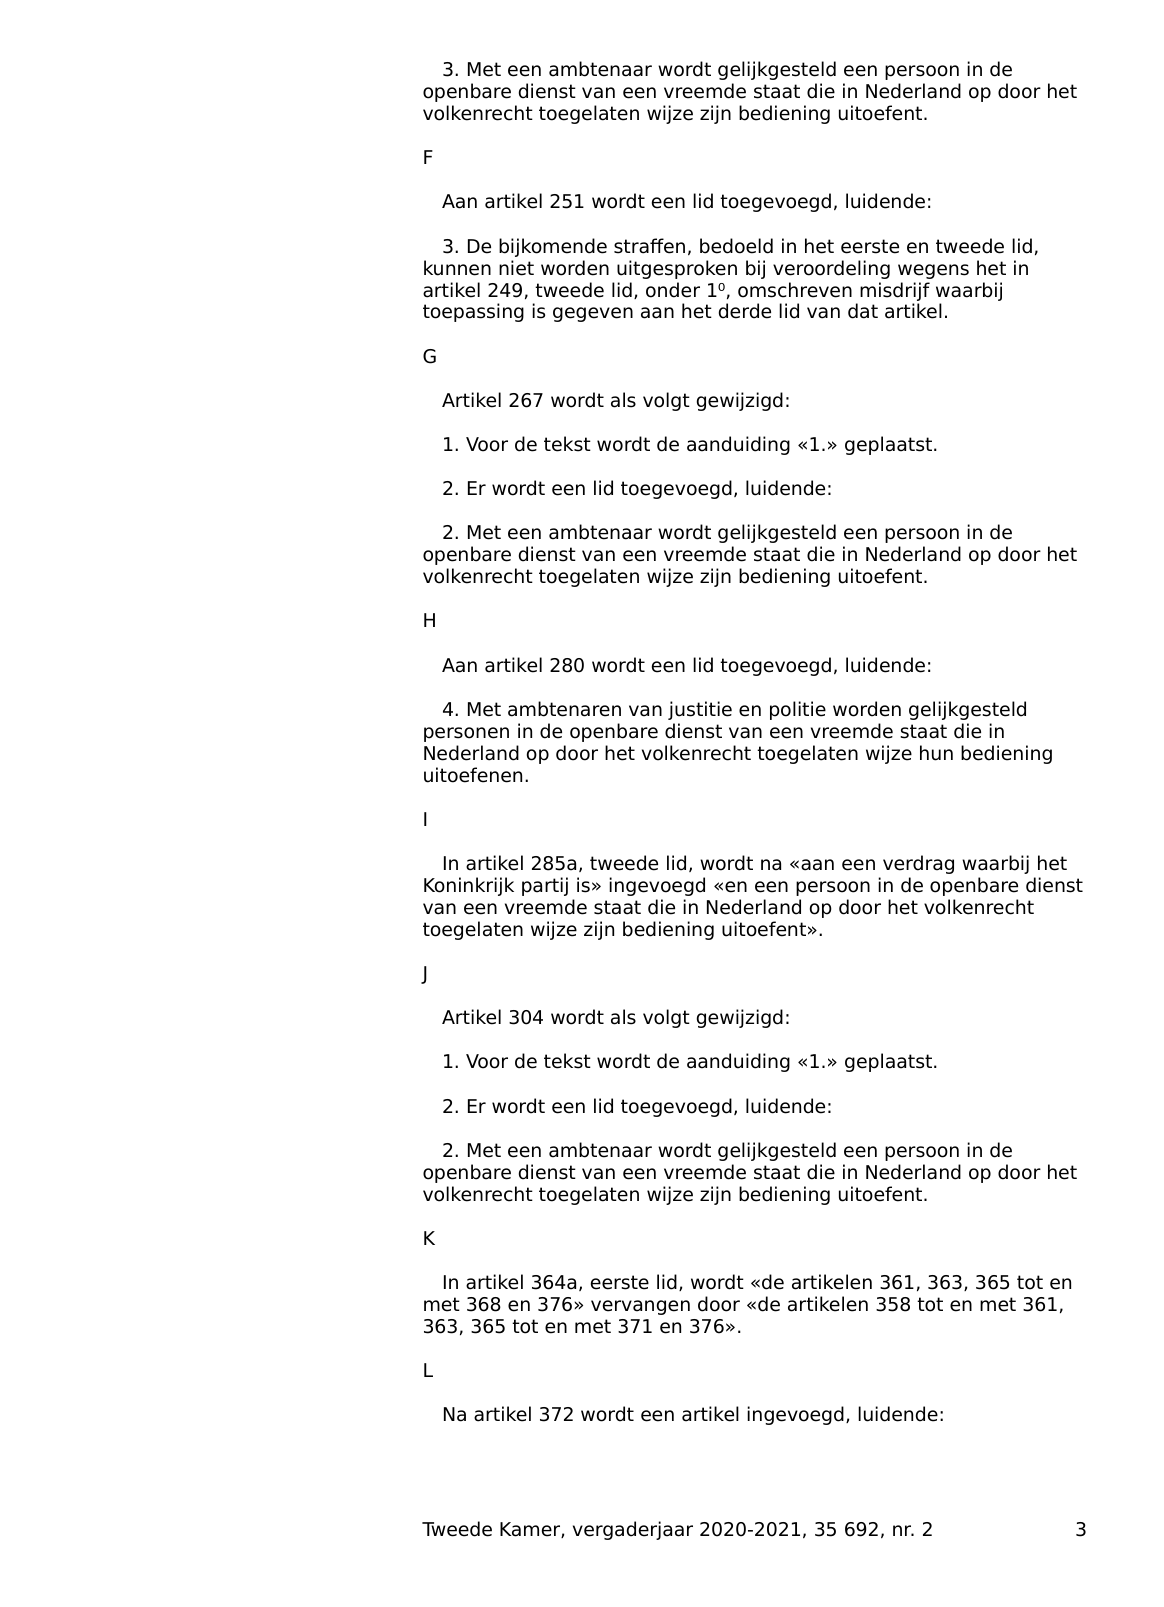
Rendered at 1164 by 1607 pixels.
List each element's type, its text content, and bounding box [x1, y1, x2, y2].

text Aan artikel 251 wordt een lid toegevoegd, luidende: [422, 191, 1087, 213]
text In artikel 364a, eerste lid, wordt «de artikelen 361, 363, 365 tot en met 368 en 376» vervangen door «de artikelen 358 tot en met 361, 363, 365 tot en met 371 en 376». [422, 1272, 1087, 1338]
text Na artikel 372 wordt een artikel ingevoegd, luidende: [422, 1404, 1087, 1426]
text Artikel 304 wordt als volgt gewijzigd: [422, 1007, 1087, 1029]
text In artikel 285a, tweede lid, wordt na «aan een verdrag waarbij het Koninkrijk partij is» ingevoegd «en een persoon in de openbare dienst van een vreemde staat die in Nederland op door het volkenrecht toegelaten wijze zijn bediening uitoefent». [422, 853, 1087, 941]
text I [422, 809, 1087, 831]
text F [422, 147, 1087, 169]
text 2. Met een ambtenaar wordt gelijkgesteld een persoon in de openbare dienst van een vreemde staat die in Nederland op door het volkenrecht toegelaten wijze zijn bediening uitoefent. [422, 522, 1087, 588]
text 1. Voor de tekst wordt de aanduiding «1.» geplaatst. [422, 1051, 1087, 1073]
text 3. Met een ambtenaar wordt gelijkgesteld een persoon in de openbare dienst van een vreemde staat die in Nederland op door het volkenrecht toegelaten wijze zijn bediening uitoefent. [422, 59, 1087, 125]
text 2. Er wordt een lid toegevoegd, luidende: [422, 478, 1087, 500]
text 1. Voor de tekst wordt de aanduiding «1.» geplaatst. [422, 434, 1087, 456]
text Artikel 267 wordt als volgt gewijzigd: [422, 390, 1087, 412]
text Aan artikel 280 wordt een lid toegevoegd, luidende: [422, 654, 1087, 677]
text J [422, 963, 1087, 985]
text G [422, 346, 1087, 368]
text 4. Met ambtenaren van justitie en politie worden gelijkgesteld personen in de openbare dienst van een vreemde staat die in Nederland op door het volkenrecht toegelaten wijze hun bediening uitoefenen. [422, 699, 1087, 787]
text H [422, 610, 1087, 632]
text 2. Met een ambtenaar wordt gelijkgesteld een persoon in de openbare dienst van een vreemde staat die in Nederland op door het volkenrecht toegelaten wijze zijn bediening uitoefent. [422, 1140, 1087, 1206]
text L [422, 1360, 1087, 1382]
text 3. De bijkomende straffen, bedoeld in het eerste en tweede lid, kunnen niet worden uitgesproken bij veroordeling wegens het in artikel 249, tweede lid, onder 1⁰, omschreven misdrijf waarbij toepassing is gegeven aan het derde lid van dat artikel. [422, 236, 1087, 323]
text K [422, 1228, 1087, 1250]
text 2. Er wordt een lid toegevoegd, luidende: [422, 1096, 1087, 1118]
